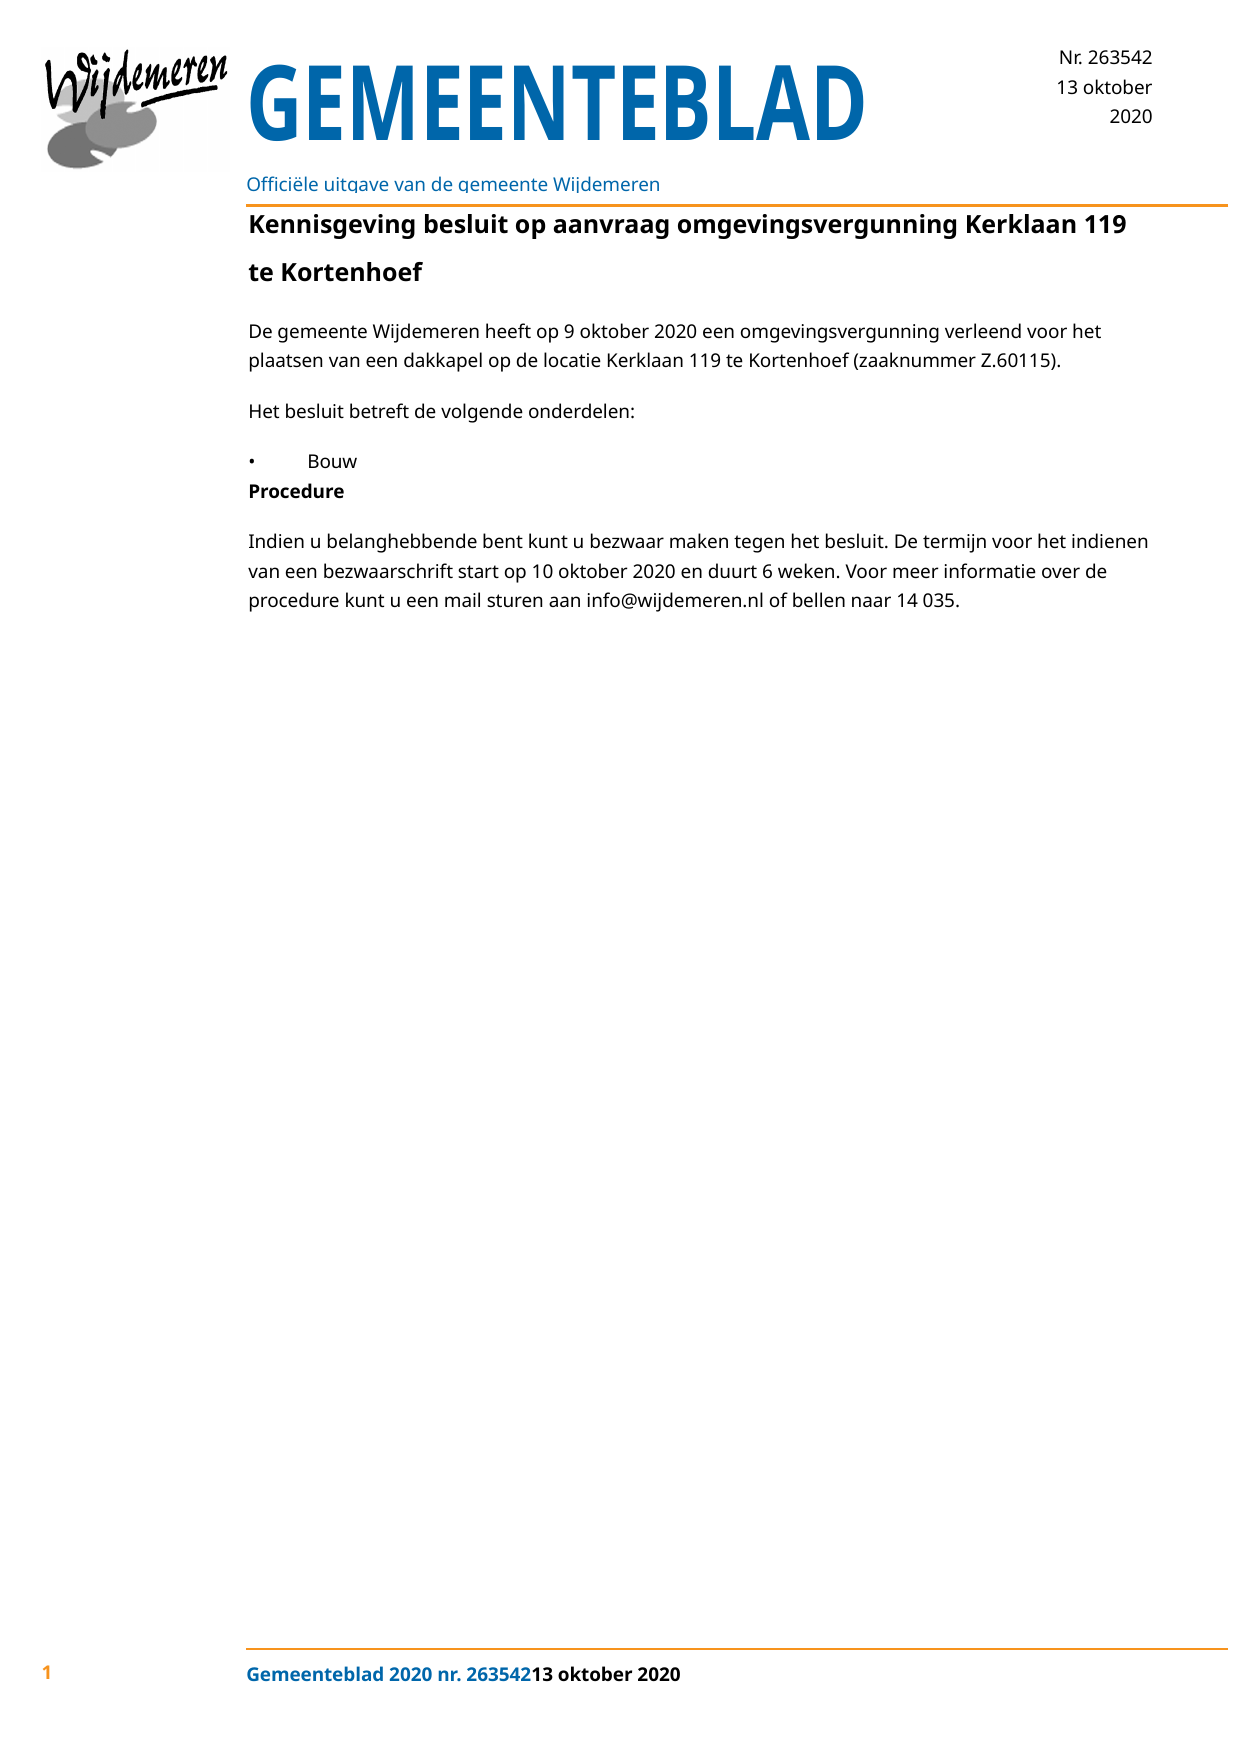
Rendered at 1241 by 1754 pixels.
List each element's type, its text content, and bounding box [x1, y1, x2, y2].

text Het besluit betreft de volgende onderdelen: [248, 398, 1152, 424]
text Procedure [248, 478, 1152, 504]
text De gemeente Wijdemeren heeft op 9 oktober 2020 een omgevingsvergunning verleend voor het plaatsen van een dakkapel op de locatie Kerklaan 119 te Kortenhoef (zaaknummer Z.60115). [248, 318, 1152, 373]
text Indien u belanghebbende bent kunt u bezwaar maken tegen het besluit. De termijn voor het indienen van een bezwaarschrift start op 10 oktober 2020 en duurt 6 weken. Voor meer informatie over de procedure kunt u een mail sturen aan info@wijdemeren.nl of bellen naar 14 035. [248, 528, 1152, 613]
list Bouw [248, 448, 1152, 474]
text Kennisgeving besluit op aanvraag omgevingsvergunning Kerklaan 119 te Kortenhoef [248, 207, 1152, 288]
picture [41, 47, 231, 172]
